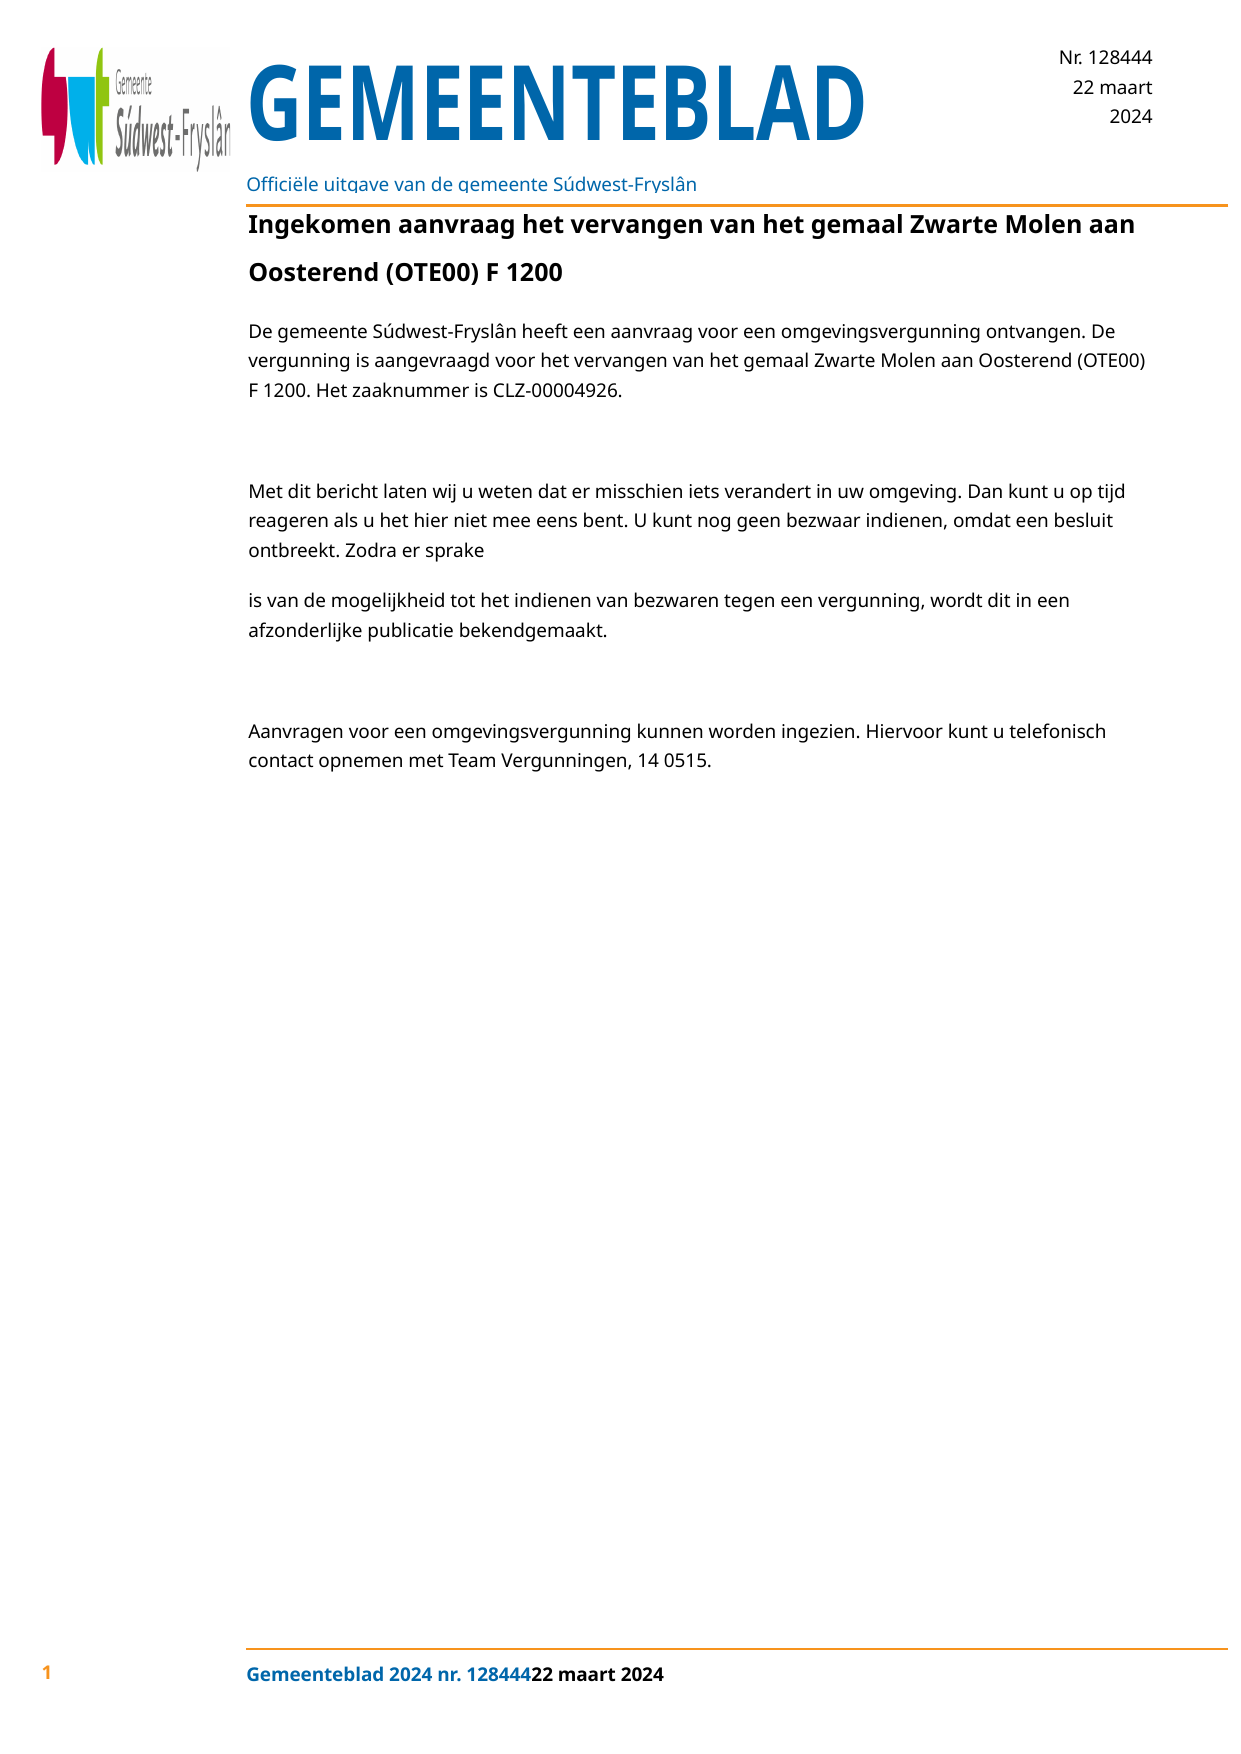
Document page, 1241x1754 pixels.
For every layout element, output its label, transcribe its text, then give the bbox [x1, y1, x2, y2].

text Met dit bericht laten wij u weten dat er misschien iets verandert in uw omgeving. Dan kunt u op tijd reageren als u het hier niet mee eens bent. U kunt nog geen bezwaar indienen, omdat een besluit ontbreekt. Zodra er sprake [248, 478, 1152, 563]
text is van de mogelijkheid tot het indienen van bezwaren tegen een vergunning, wordt dit in een afzonderlijke publicatie bekendgemaakt. [248, 587, 1152, 643]
text Ingekomen aanvraag het vervangen van het gemaal Zwarte Molen aan Oosterend (OTE00) F 1200 [248, 207, 1152, 288]
text Aanvragen voor een omgevingsvergunning kunnen worden ingezien. Hiervoor kunt u telefonisch contact opnemen met Team Vergunningen, 14 0515. [248, 718, 1152, 773]
picture [41, 47, 231, 172]
text De gemeente Súdwest-Fryslân heeft een aanvraag voor een omgevingsvergunning ontvangen. De vergunning is aangevraagd voor het vervangen van het gemaal Zwarte Molen aan Oosterend (OTE00) F 1200. Het zaaknummer is CLZ-00004926. [248, 318, 1152, 403]
